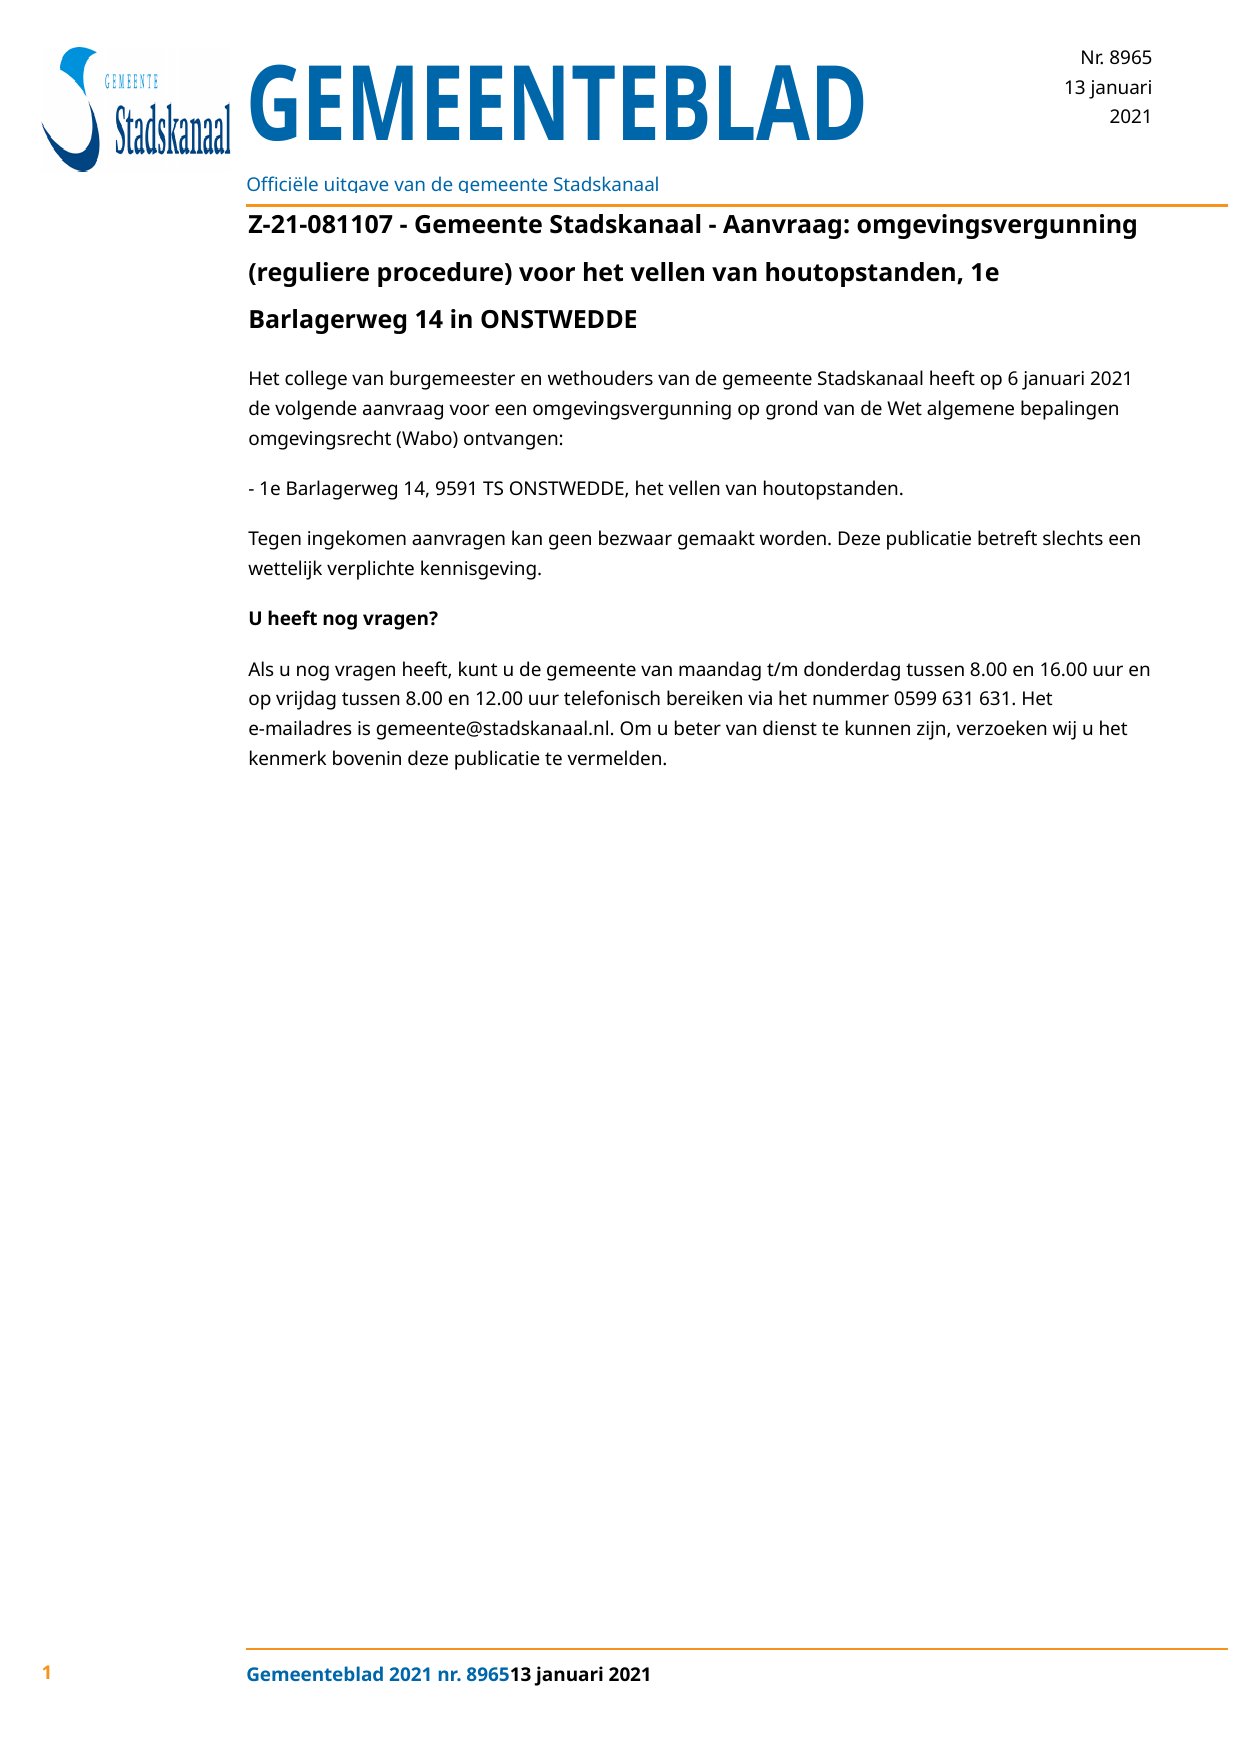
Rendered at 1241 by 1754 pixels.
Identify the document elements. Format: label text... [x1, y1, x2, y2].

text Z-21-081107 - Gemeente Stadskanaal - Aanvraag: omgevingsvergunning (reguliere procedure) voor het vellen van houtopstanden, 1e Barlagerweg 14 in ONSTWEDDE [248, 207, 1152, 336]
text U heeft nog vragen? [248, 606, 1152, 631]
text - 1e Barlagerweg 14, 9591 TS ONSTWEDDE, het vellen van houtopstanden. [248, 475, 1152, 501]
text Tegen ingekomen aanvragen kan geen bezwaar gemaakt worden. Deze publicatie betreft slechts een wettelijk verplichte kennisgeving. [248, 526, 1152, 581]
text Als u nog vragen heeft, kunt u de gemeente van maandag t/m donderdag tussen 8.00 en 16.00 uur en op vrijdag tussen 8.00 en 12.00 uur telefonisch bereiken via het nummer 0599 631 631. Het e‑mailadres is gemeente@stadskanaal.nl. Om u beter van dienst te kunnen zijn, verzoeken wij u het kenmerk bovenin deze publicatie te vermelden. [248, 656, 1152, 770]
picture [41, 47, 231, 172]
text Het college van burgemeester en wethouders van de gemeente Stadskanaal heeft op 6 januari 2021 de volgende aanvraag voor een omgevingsvergunning op grond van de Wet algemene bepalingen omgevingsrecht (Wabo) ontvangen: [248, 366, 1152, 450]
